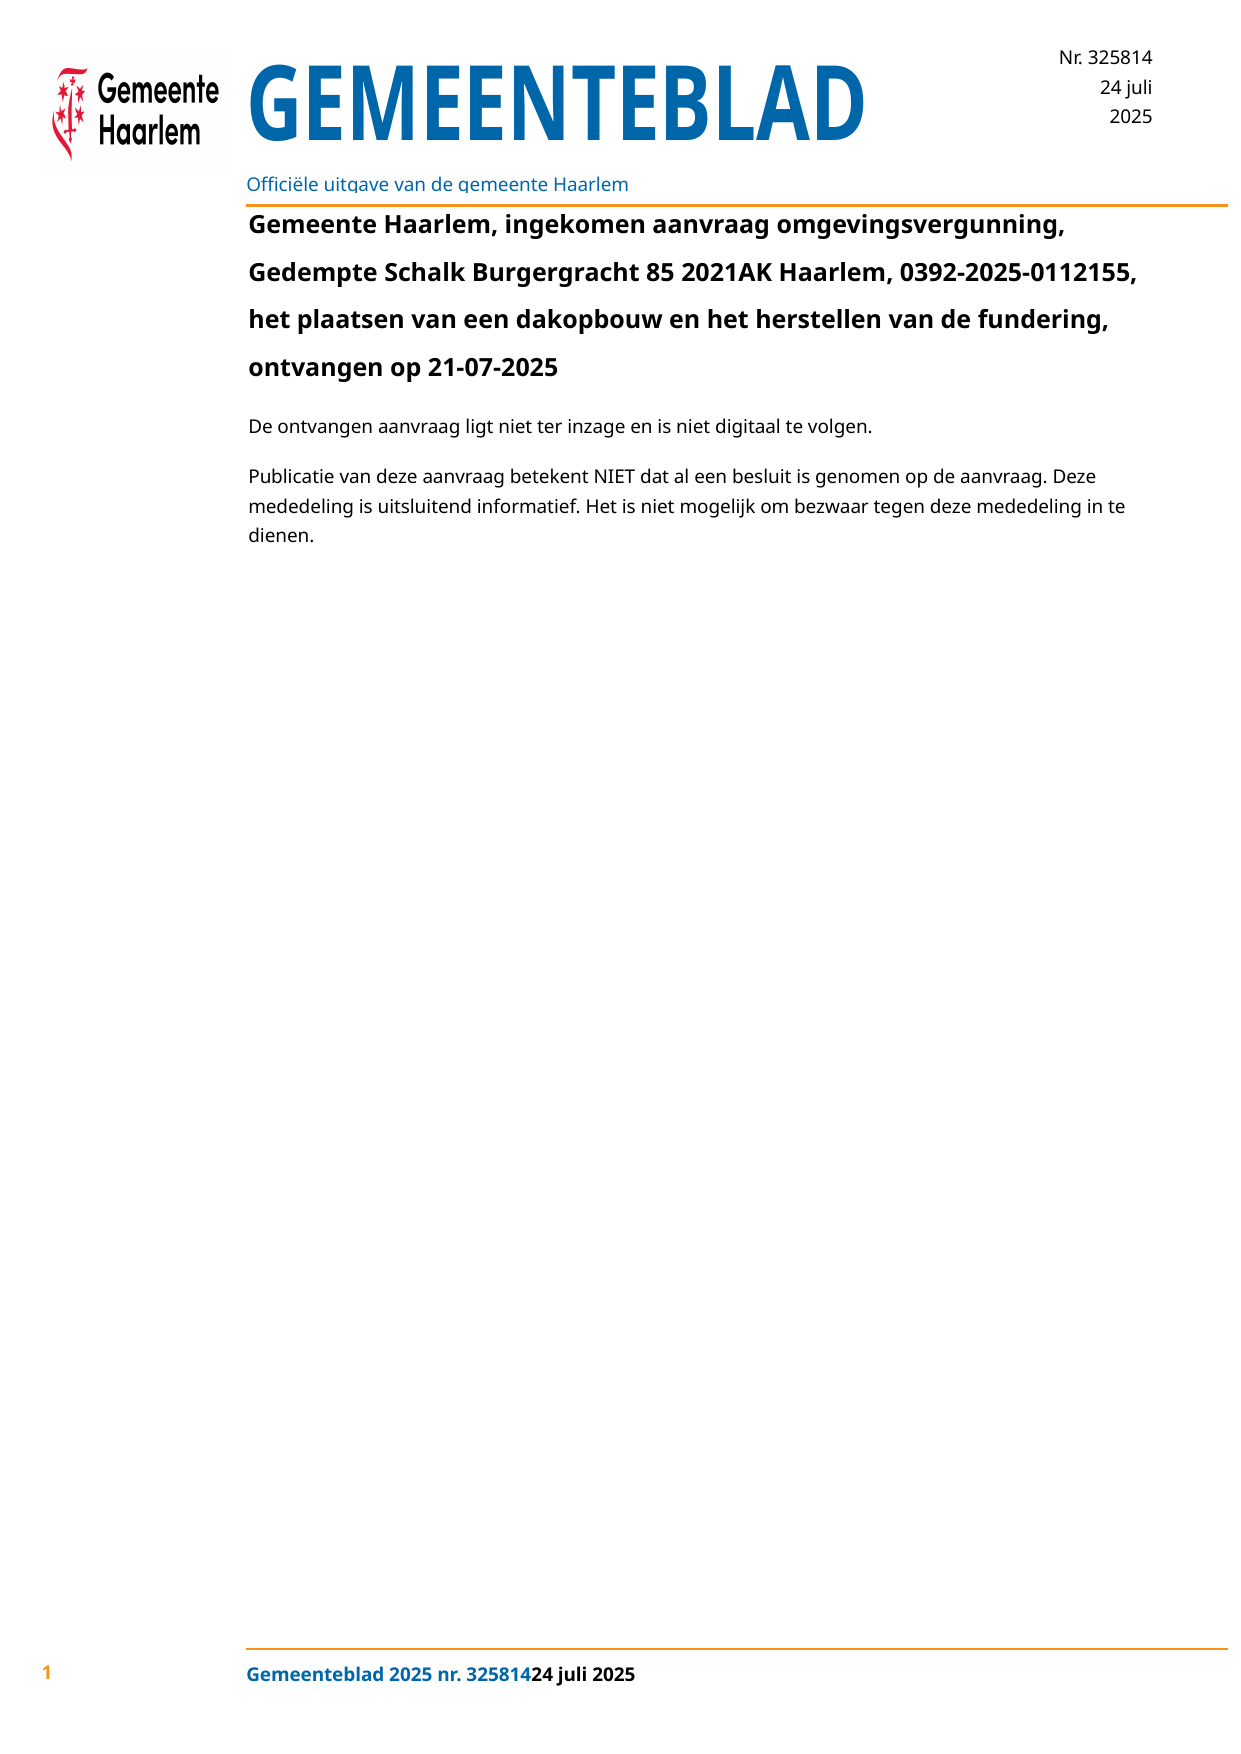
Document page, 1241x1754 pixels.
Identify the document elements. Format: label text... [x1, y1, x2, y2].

text Publicatie van deze aanvraag betekent NIET dat al een besluit is genomen op de aanvraag. Deze mededeling is uitsluitend informatief. Het is niet mogelijk om bezwaar tegen deze mededeling in te dienen. [248, 463, 1152, 548]
picture [41, 47, 231, 172]
text De ontvangen aanvraag ligt niet ter inzage en is niet digitaal te volgen. [248, 413, 1152, 439]
text Gemeente Haarlem, ingekomen aanvraag omgevingsvergunning, Gedempte Schalk Burgergracht 85 2021AK Haarlem, 0392-2025-0112155, het plaatsen van een dakopbouw en het herstellen van de fundering, ontvangen op 21-07-2025 [248, 207, 1152, 384]
